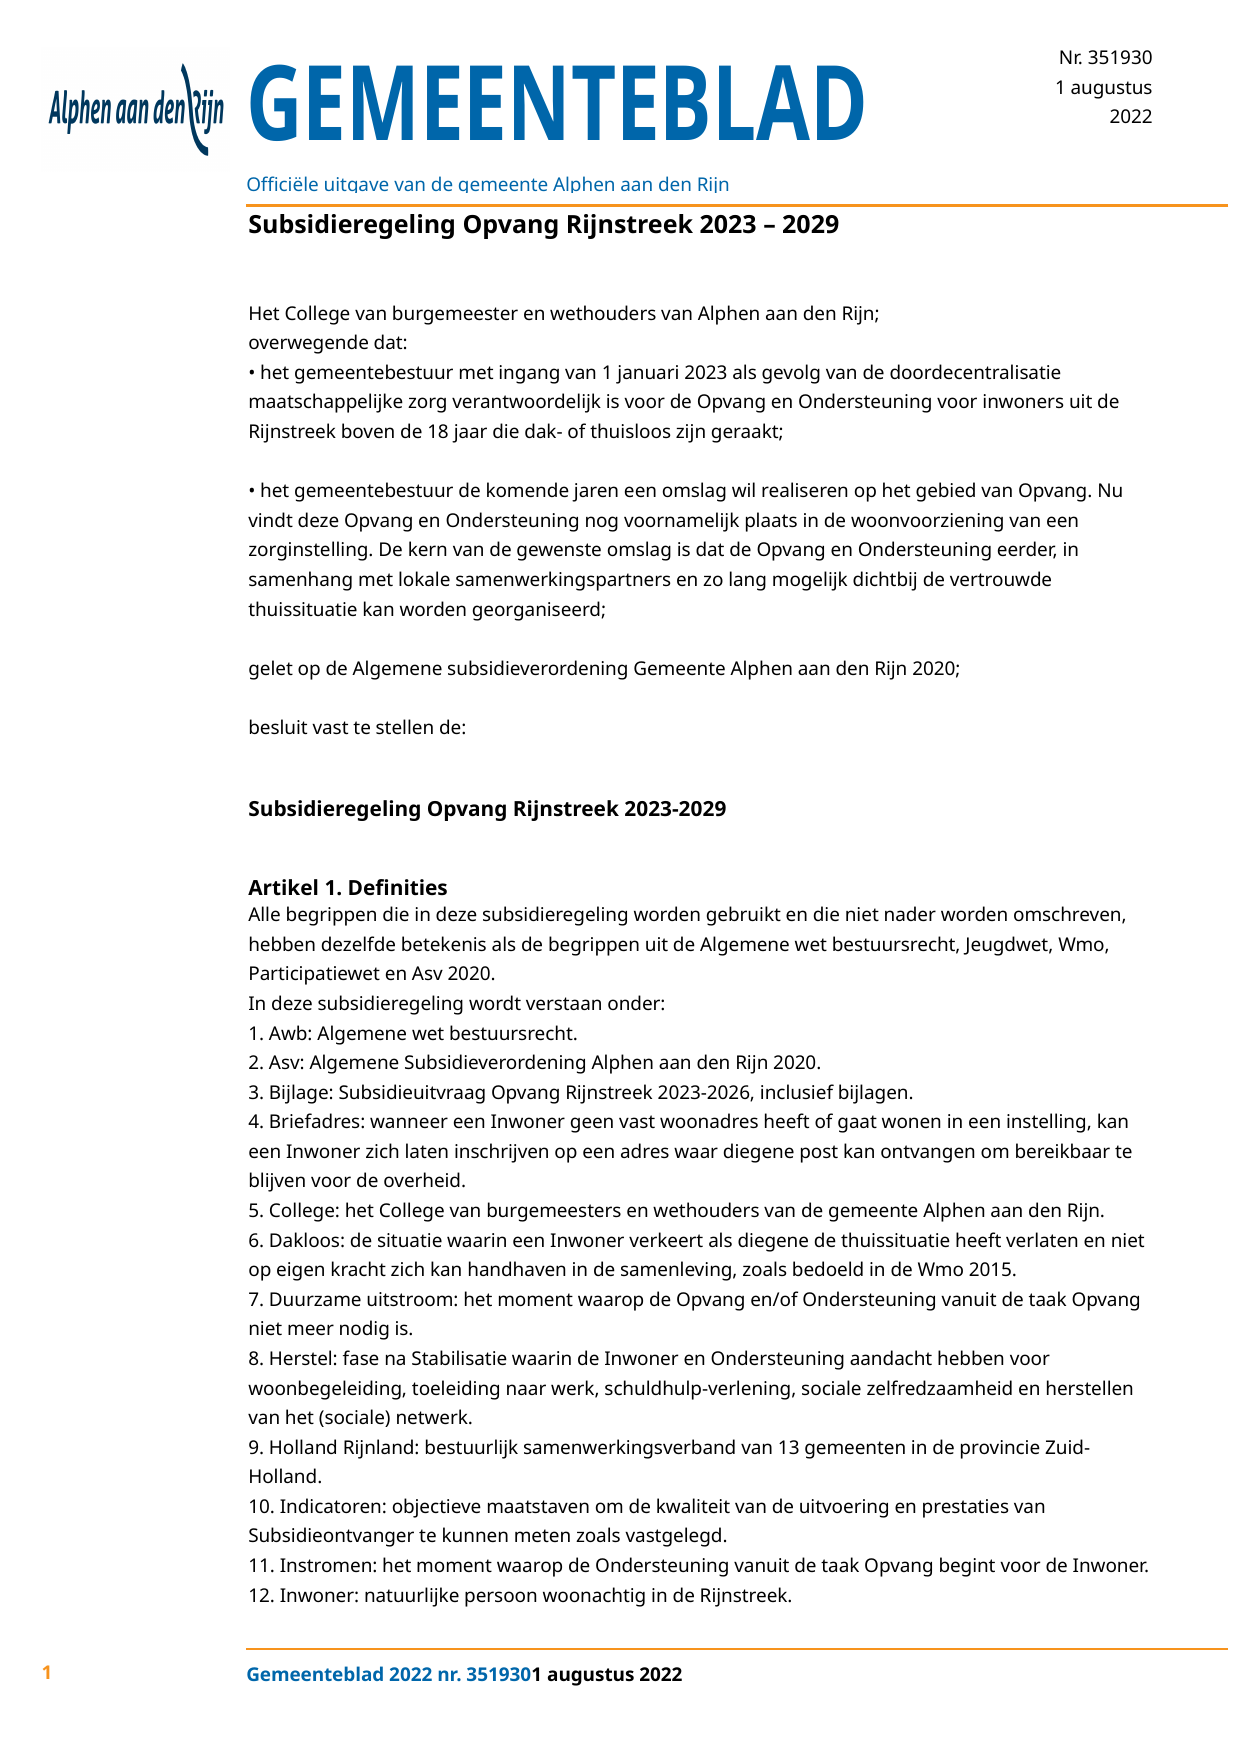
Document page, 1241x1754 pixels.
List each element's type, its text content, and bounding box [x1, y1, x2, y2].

text In deze subsidieregeling wordt verstaan onder: [248, 990, 1152, 1016]
text besluit vast te stellen de: [248, 714, 1152, 740]
text • het gemeentebestuur met ingang van 1 januari 2023 als gevolg van de doordecentralisatie maatschappelijke zorg verantwoordelijk is voor de Opvang en Ondersteuning voor inwoners uit de Rijnstreek boven de 18 jaar die dak- of thuisloos zijn geraakt; [248, 359, 1152, 444]
text 4. Briefadres: wanneer een Inwoner geen vast woonadres heeft of gaat wonen in een instelling, kan een Inwoner zich laten inschrijven op een adres waar diegene post kan ontvangen om bereikbaar te blijven voor de overheid. [248, 1108, 1152, 1193]
text 9. Holland Rijnland: bestuurlijk samenwerkingsverband van 13 gemeenten in de provincie Zuid-Holland. [248, 1434, 1152, 1489]
text 8. Herstel: fase na Stabilisatie waarin de Inwoner en Ondersteuning aandacht hebben voor woonbegeleiding, toeleiding naar werk, schuldhulp-verlening, sociale zelfredzaamheid en herstellen van het (sociale) netwerk. [248, 1345, 1152, 1430]
picture [41, 47, 231, 172]
text • het gemeentebestuur de komende jaren een omslag wil realiseren op het gebied van Opvang. Nu vindt deze Opvang en Ondersteuning nog voornamelijk plaats in de woonvoorziening van een zorginstelling. De kern van de gewenste omslag is dat de Opvang en Ondersteuning eerder, in samenhang met lokale samenwerkingspartners en zo lang mogelijk dichtbij de vertrouwde thuissituatie kan worden georganiseerd; [248, 477, 1152, 621]
text 5. College: het College van burgemeesters en wethouders van de gemeente Alphen aan den Rijn. [248, 1197, 1152, 1223]
text 11. Instromen: het moment waarop de Ondersteuning vanuit de taak Opvang begint voor de Inwoner. [248, 1552, 1152, 1578]
text 1. Awb: Algemene wet bestuursrecht. [248, 1020, 1152, 1045]
text Het College van burgemeester en wethouders van Alphen aan den Rijn; [248, 300, 1152, 326]
text overwegende dat: [248, 329, 1152, 355]
text Alle begrippen die in deze subsidieregeling worden gebruikt en die niet nader worden omschreven, hebben dezelfde betekenis als de begrippen uit de Algemene wet bestuursrecht, Jeugdwet, Wmo, Participatiewet en Asv 2020. [248, 901, 1152, 986]
text gelet op de Algemene subsidieverordening Gemeente Alphen aan den Rijn 2020; [248, 655, 1152, 681]
text 6. Dakloos: de situatie waarin een Inwoner verkeert als diegene de thuissituatie heeft verlaten en niet op eigen kracht zich kan handhaven in de samenleving, zoals bedoeld in de Wmo 2015. [248, 1227, 1152, 1282]
text 2. Asv: Algemene Subsidieverordening Alphen aan den Rijn 2020. [248, 1049, 1152, 1075]
text Artikel 1. Definities [248, 873, 1152, 901]
text Subsidieregeling Opvang Rijnstreek 2023 – 2029 [248, 207, 1152, 241]
text 3. Bijlage: Subsidieuitvraag Opvang Rijnstreek 2023-2026, inclusief bijlagen. [248, 1079, 1152, 1104]
text 10. Indicatoren: objectieve maatstaven om de kwaliteit van de uitvoering en prestaties van Subsidieontvanger te kunnen meten zoals vastgelegd. [248, 1493, 1152, 1548]
text Subsidieregeling Opvang Rijnstreek 2023-2029 [248, 794, 1152, 822]
text 12. Inwoner: natuurlijke persoon woonachtig in de Rijnstreek. [248, 1582, 1152, 1607]
text 7. Duurzame uitstroom: het moment waarop de Opvang en/of Ondersteuning vanuit de taak Opvang niet meer nodig is. [248, 1286, 1152, 1341]
